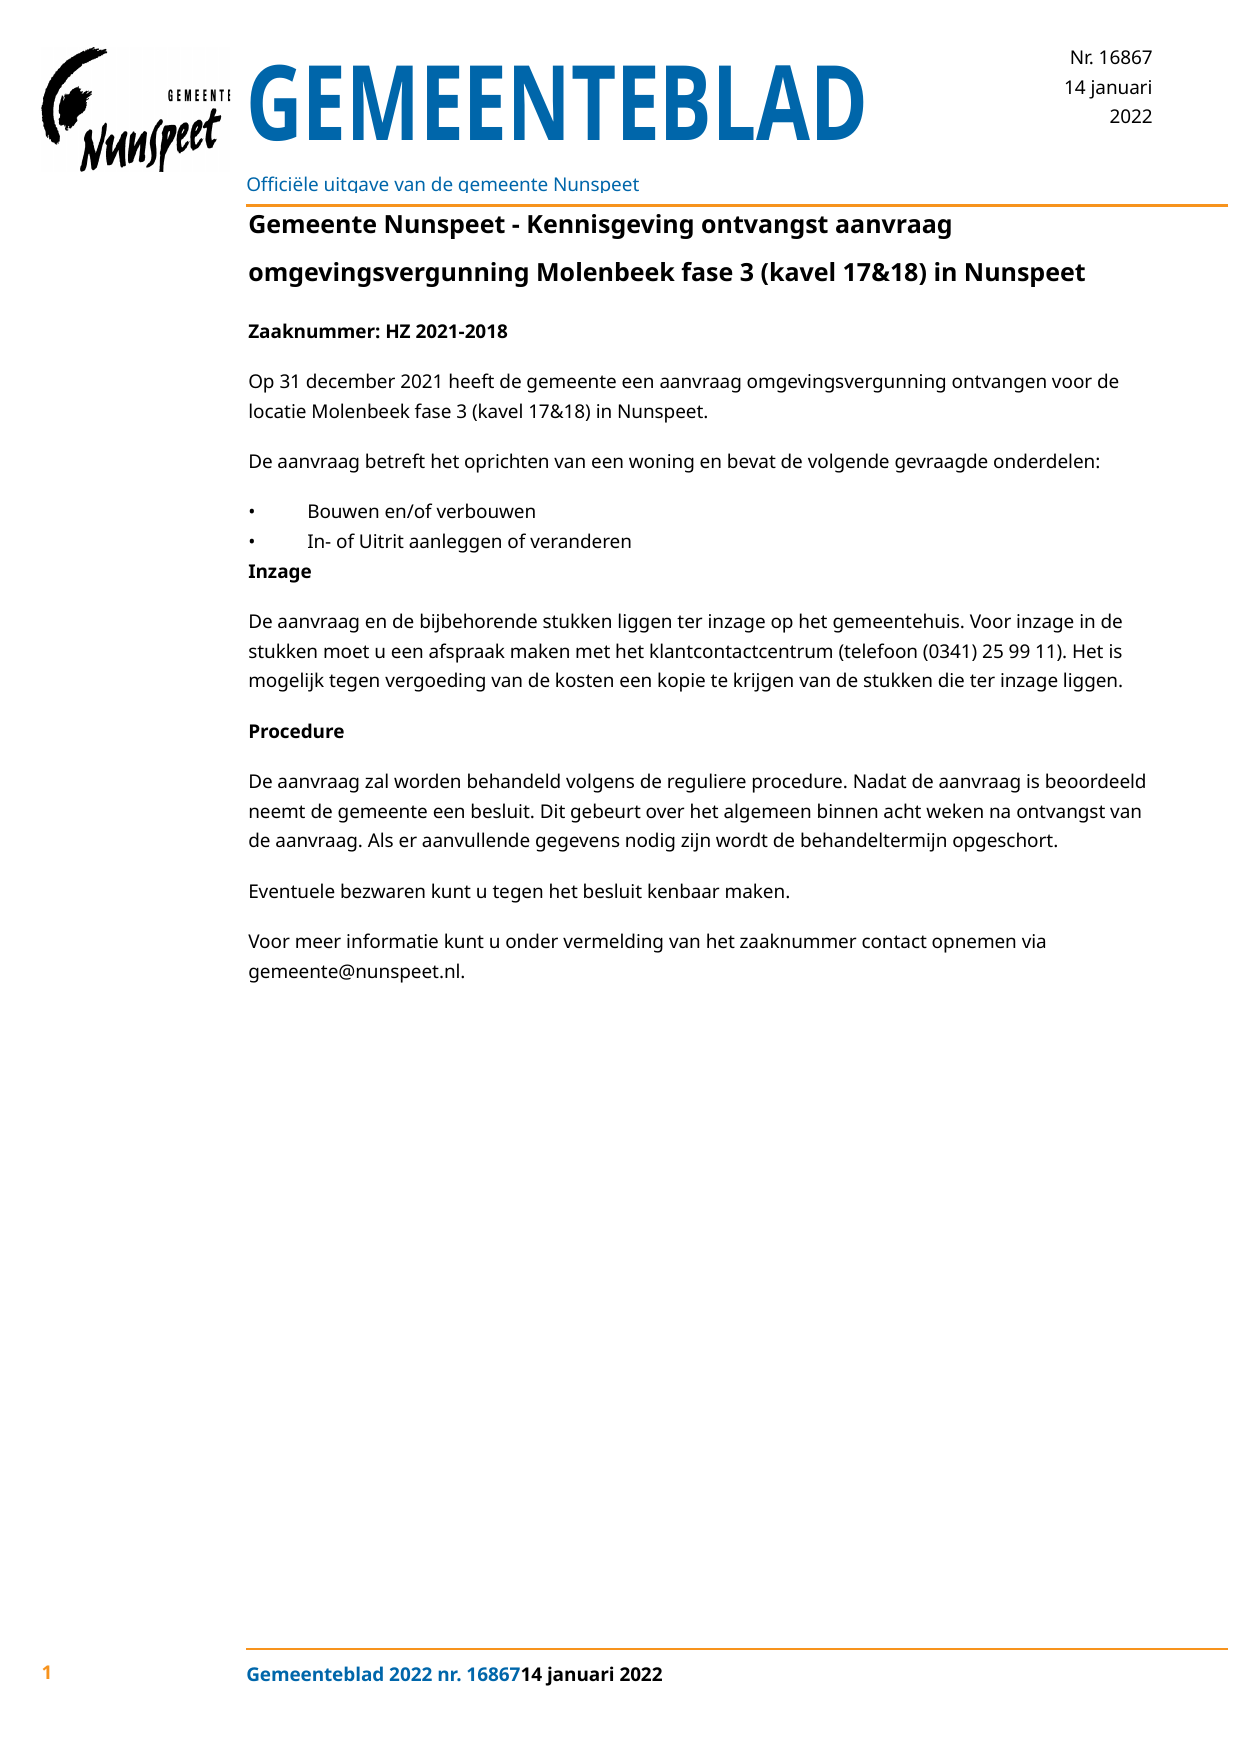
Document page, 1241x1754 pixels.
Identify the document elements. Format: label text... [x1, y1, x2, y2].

text De aanvraag en de bijbehorende stukken liggen ter inzage op het gemeentehuis. Voor inzage in de stukken moet u een afspraak maken met het klantcontactcentrum (telefoon (0341) 25 99 11). Het is mogelijk tegen vergoeding van de kosten een kopie te krijgen van de stukken die ter inzage liggen. [248, 608, 1152, 693]
text Gemeente Nunspeet - Kennisgeving ontvangst aanvraag omgevingsvergunning Molenbeek fase 3 (kavel 17&18) in Nunspeet [248, 207, 1152, 288]
list Bouwen en/of verbouwen [248, 499, 1152, 524]
text De aanvraag zal worden behandeld volgens de reguliere procedure. Nadat de aanvraag is beoordeeld neemt de gemeente een besluit. Dit gebeurt over het algemeen binnen acht weken na ontvangst van de aanvraag. Als er aanvullende gegevens nodig zijn wordt de behandeltermijn opgeschort. [248, 768, 1152, 853]
text Inzage [248, 558, 1152, 584]
text Op 31 december 2021 heeft de gemeente een aanvraag omgevingsvergunning ontvangen voor de locatie Molenbeek fase 3 (kavel 17&18) in Nunspeet. [248, 368, 1152, 424]
text Procedure [248, 718, 1152, 744]
text Zaaknummer: HZ 2021-2018 [248, 318, 1152, 344]
text Eventuele bezwaren kunt u tegen het besluit kenbaar maken. [248, 878, 1152, 904]
text Voor meer informatie kunt u onder vermelding van het zaaknummer contact opnemen via gemeente@nunspeet.nl. [248, 928, 1152, 984]
text De aanvraag betreft het oprichten van een woning en bevat de volgende gevraagde onderdelen: [248, 448, 1152, 474]
picture [41, 47, 231, 172]
list In- of Uitrit aanleggen of veranderen [248, 528, 1152, 554]
